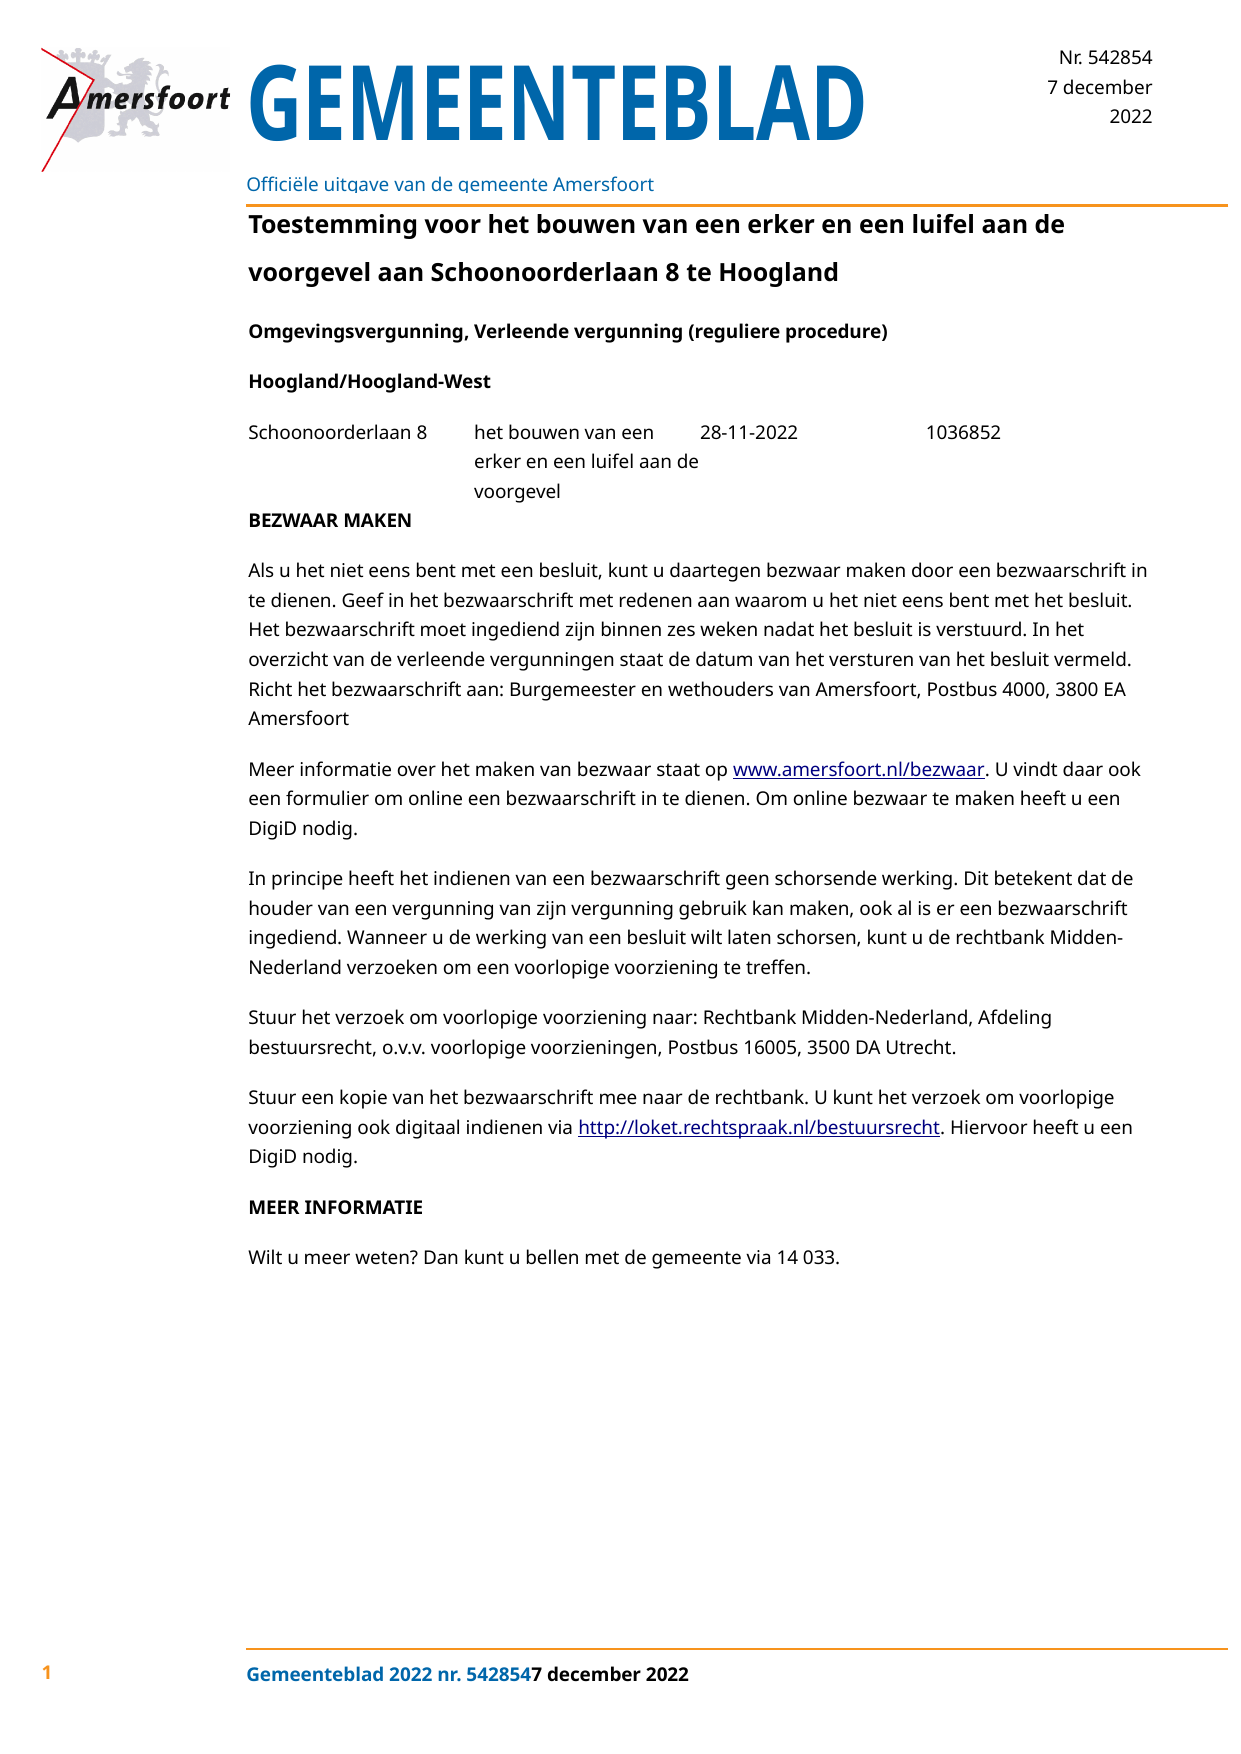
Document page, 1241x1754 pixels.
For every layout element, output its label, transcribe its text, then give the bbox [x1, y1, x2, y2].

text In principe heeft het indienen van een bezwaarschrift geen schorsende werking. Dit betekent dat de houder van een vergunning van zijn vergunning gebruik kan maken, ook al is er een bezwaarschrift ingediend. Wanneer u de werking van een besluit wilt laten schorsen, kunt u de rechtbank Midden-Nederland verzoeken om een voorlopige voorziening te treffen. [248, 865, 1152, 980]
table_header Schoonoorderlaan 8 [248, 419, 474, 504]
picture [41, 47, 231, 172]
table_header 28-11-2022 [700, 419, 926, 504]
text Stuur een kopie van het bezwaarschrift mee naar de rechtbank. U kunt het verzoek om voorlopige voorziening ook digitaal indienen via http://loket.rechtspraak.nl/bestuursrecht. Hiervoor heeft u een DigiD nodig. [248, 1084, 1152, 1169]
text Omgevingsvergunning, Verleende vergunning (reguliere procedure) [248, 318, 1152, 344]
table_header het bouwen van een erker en een luifel aan de voorgevel [474, 419, 700, 504]
text Meer informatie over het maken van bezwaar staat op www.amersfoort.nl/bezwaar. U vindt daar ook een formulier om online een bezwaarschrift in te dienen. Om online bezwaar te maken heeft u een DigiD nodig. [248, 756, 1152, 841]
text Hoogland/Hoogland-West [248, 368, 1152, 394]
text Stuur het verzoek om voorlopige voorziening naar: Rechtbank Midden-Nederland, Afdeling bestuursrecht, o.v.v. voorlopige voorzieningen, Postbus 16005, 3500 DA Utrecht. [248, 1004, 1152, 1060]
text Als u het niet eens bent met een besluit, kunt u daartegen bezwaar maken door een bezwaarschrift in te dienen. Geef in het bezwaarschrift met redenen aan waarom u het niet eens bent met het besluit. Het bezwaarschrift moet ingediend zijn binnen zes weken nadat het besluit is verstuurd. In het overzicht van de verleende vergunningen staat de datum van het versturen van het besluit vermeld. Richt het bezwaarschrift aan: Burgemeester en wethouders van Amersfoort, Postbus 4000, 3800 EA Amersfoort [248, 557, 1152, 731]
text BEZWAAR MAKEN [248, 507, 1152, 533]
table_header 1036852 [926, 419, 1152, 504]
text MEER INFORMATIE [248, 1194, 1152, 1220]
text Wilt u meer weten? Dan kunt u bellen met de gemeente via 14 033. [248, 1244, 1152, 1270]
text Toestemming voor het bouwen van een erker en een luifel aan de voorgevel aan Schoonoorderlaan 8 te Hoogland [248, 207, 1152, 288]
